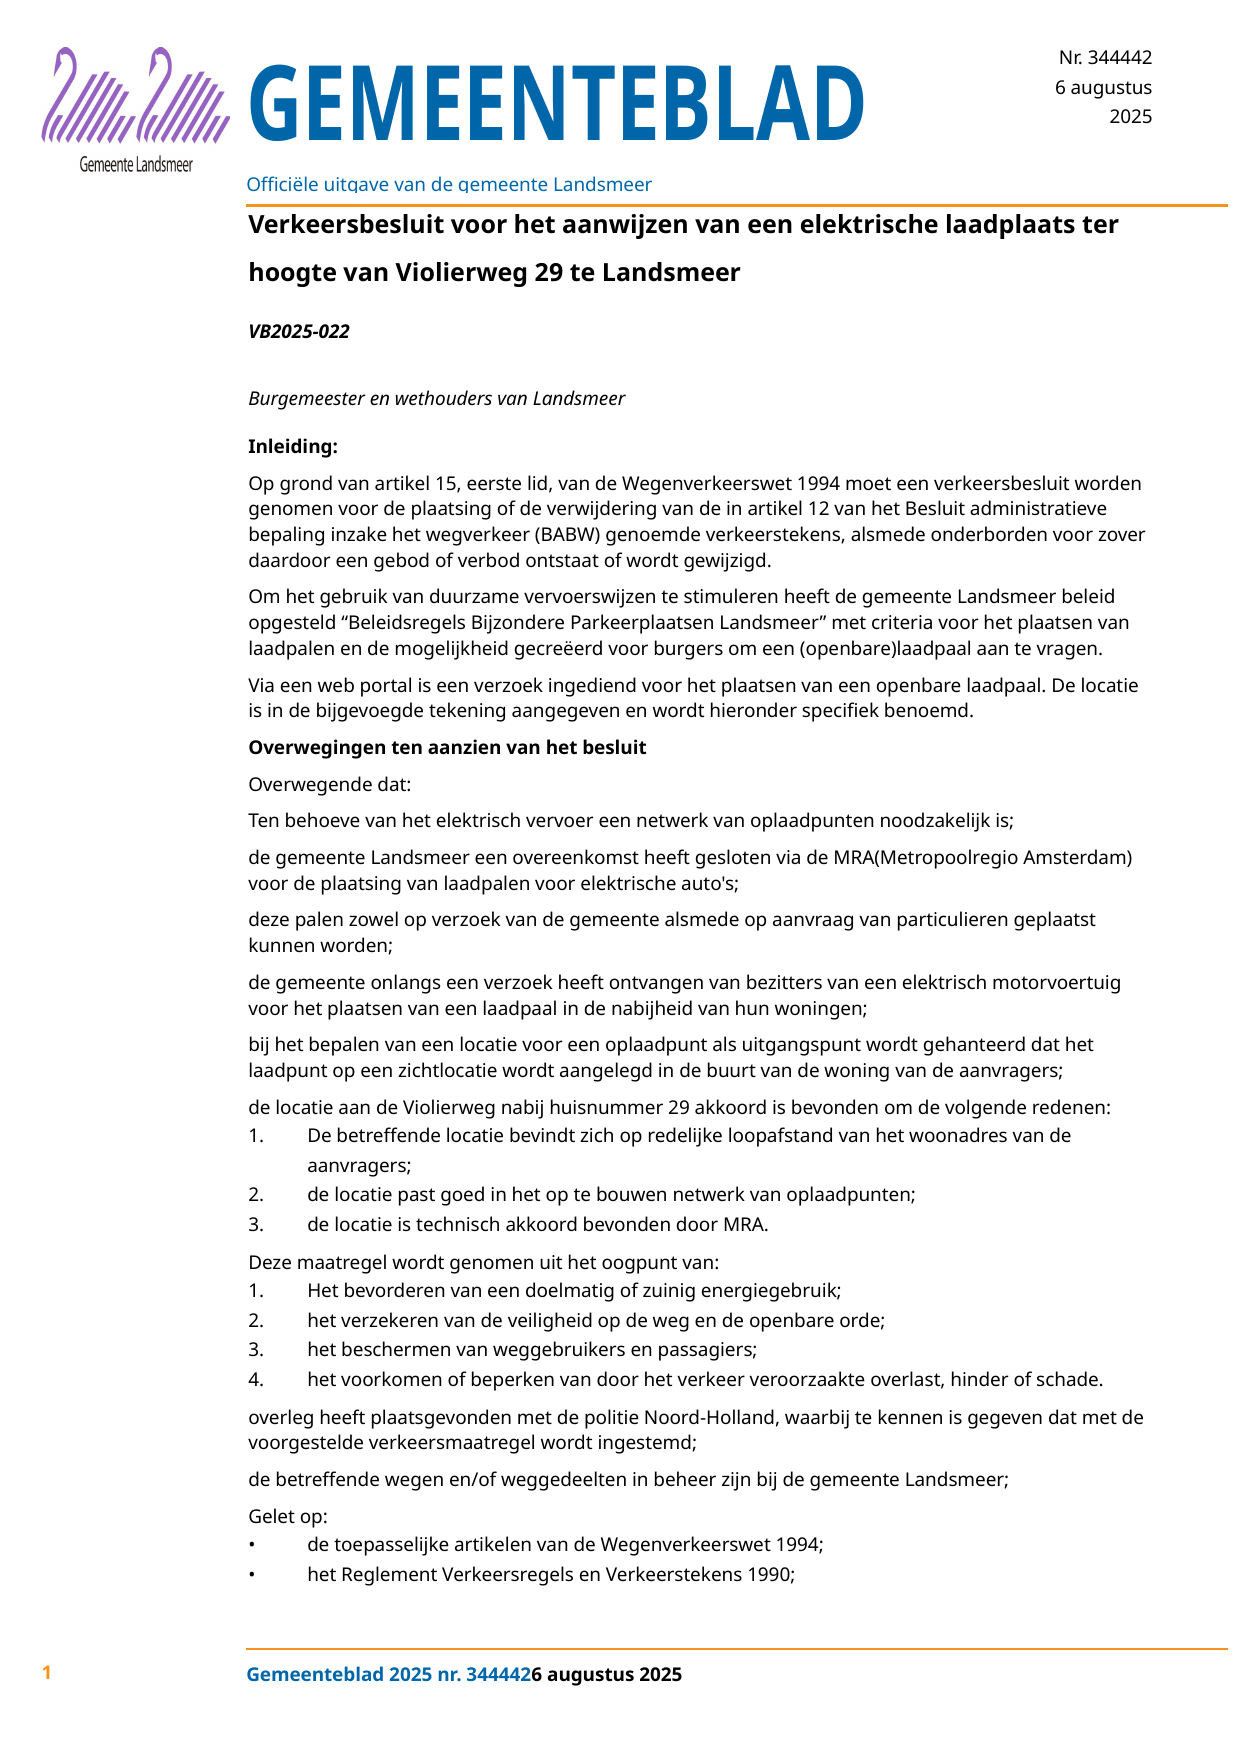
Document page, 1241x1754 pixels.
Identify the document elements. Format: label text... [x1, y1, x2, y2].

list de locatie past goed in het op te bouwen netwerk van oplaadpunten; [248, 1181, 1152, 1207]
list het verzekeren van de veiligheid op de weg en de openbare orde; [248, 1307, 1152, 1332]
text Op grond van artikel 15, eerste lid, van de Wegenverkeerswet 1994 moet een verkeersbesluit worden genomen voor de plaatsing of de verwijdering van de in artikel 12 van het Besluit administratieve bepaling inzake het wegverkeer (BABW) genoemde verkeerstekens, alsmede onderborden voor zover daardoor een gebod of verbod ontstaat of wordt gewijzigd. [248, 470, 1152, 573]
list het Reglement Verkeersregels en Verkeerstekens 1990; [248, 1561, 1152, 1587]
text Overwegende dat: [248, 771, 1152, 797]
list de toepasselijke artikelen van de Wegenverkeerswet 1994; [248, 1531, 1152, 1557]
list Het bevorderen van een doelmatig of zuinig energiegebruik; [248, 1277, 1152, 1303]
text deze palen zowel op verzoek van de gemeente alsmede op aanvraag van particulieren geplaatst kunnen worden; [248, 907, 1152, 958]
list de locatie is technisch akkoord bevonden door MRA. [248, 1211, 1152, 1237]
text de gemeente Landsmeer een overeenkomst heeft gesloten via de MRA(Metropoolregio Amsterdam) voor de plaatsing van laadpalen voor elektrische auto's; [248, 844, 1152, 896]
text VB2025-022 [248, 318, 1152, 344]
text Inleiding: [248, 433, 1152, 459]
list het voorkomen of beperken van door het verkeer veroorzaakte overlast, hinder of schade. [248, 1366, 1152, 1392]
text overleg heeft plaatsgevonden met de politie Noord-Holland, waarbij te kennen is gegeven dat met de voorgestelde verkeersmaatregel wordt ingestemd; [248, 1404, 1152, 1455]
text Overwegingen ten aanzien van het besluit [248, 734, 1152, 760]
list De betreffende locatie bevindt zich op redelijke loopafstand van het woonadres van de aanvragers; [248, 1122, 1152, 1177]
text bij het bepalen van een locatie voor een oplaadpunt als uitgangspunt wordt gehanteerd dat het laadpunt op een zichtlocatie wordt aangelegd in de buurt van de woning van de aanvragers; [248, 1031, 1152, 1083]
text Ten behoeve van het elektrisch vervoer een netwerk van oplaadpunten noodzakelijk is; [248, 808, 1152, 833]
text Om het gebruik van duurzame vervoerswijzen te stimuleren heeft de gemeente Landsmeer beleid opgesteld “Beleidsregels Bijzondere Parkeerplaatsen Landsmeer” met criteria voor het plaatsen van laadpalen en de mogelijkheid gecreëerd voor burgers om een (openbare)laadpaal aan te vragen. [248, 584, 1152, 661]
text Deze maatregel wordt genomen uit het oogpunt van: [248, 1249, 1152, 1274]
picture [41, 47, 231, 172]
text de locatie aan de Violierweg nabij huisnummer 29 akkoord is bevonden om de volgende redenen: [248, 1094, 1152, 1119]
text Via een web portal is een verzoek ingediend voor het plaatsen van een openbare laadpaal. De locatie is in de bijgevoegde tekening aangegeven en wordt hieronder specifiek benoemd. [248, 672, 1152, 723]
text de betreffende wegen en/of weggedeelten in beheer zijn bij de gemeente Landsmeer; [248, 1466, 1152, 1492]
text de gemeente onlangs een verzoek heeft ontvangen van bezitters van een elektrisch motorvoertuig voor het plaatsen van een laadpaal in de nabijheid van hun woningen; [248, 969, 1152, 1021]
list het beschermen van weggebruikers en passagiers; [248, 1336, 1152, 1362]
text Verkeersbesluit voor het aanwijzen van een elektrische laadplaats ter hoogte van Violierweg 29 te Landsmeer [248, 207, 1152, 288]
text Burgemeester en wethouders van Landsmeer [248, 386, 1152, 411]
text Gelet op: [248, 1503, 1152, 1529]
